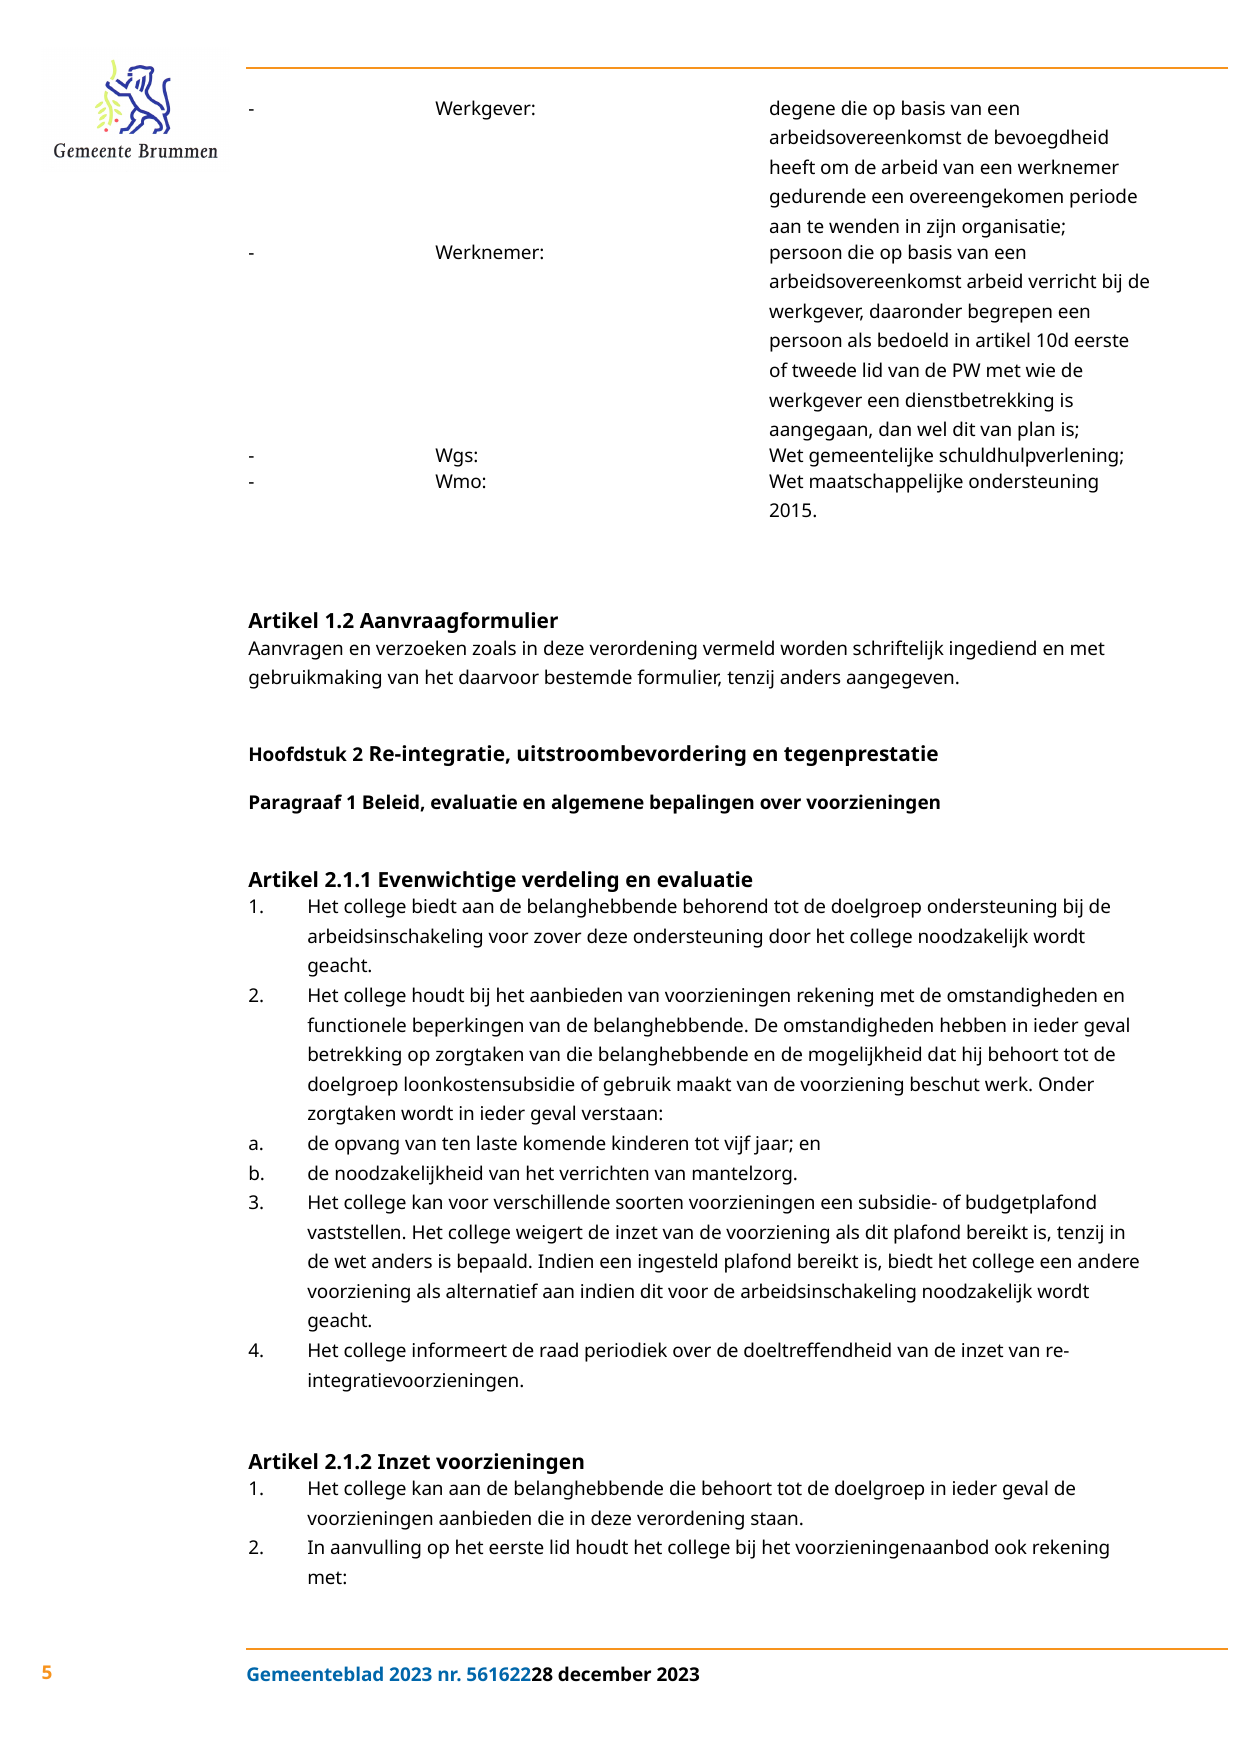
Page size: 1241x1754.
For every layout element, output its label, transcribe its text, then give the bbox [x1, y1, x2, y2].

list Het college kan aan de belanghebbende die behoort tot de doelgroep in ieder geval de voorzieningen aanbieden die in deze verordening staan. [248, 1475, 1152, 1531]
list Het college informeert de raad periodiek over de doeltreffendheid van de inzet van re-integratievoorzieningen. [248, 1337, 1152, 1392]
table_cell persoon die op basis van een arbeidsovereenkomst arbeid verricht bij de werkgever, daaronder begrepen een persoon als bedoeld in artikel 10d eerste of tweede lid van de PW met wie de werkgever een dienstbetrekking is aangegaan, dan wel dit van plan is; [769, 239, 1152, 442]
table_cell Wet maatschappelijke ondersteuning 2015. [769, 468, 1152, 523]
list Het college kan voor verschillende soorten voorzieningen een subsidie- of budgetplafond vaststellen. Het college weigert de inzet van de voorziening als dit plafond bereikt is, tenzij in de wet anders is bepaald. Indien een ingesteld plafond bereikt is, biedt het college een andere voorziening als alternatief aan indien dit voor de arbeidsinschakeling noodzakelijk wordt geacht. [248, 1189, 1152, 1333]
text Hoofdstuk 2 Re-integratie, uitstroombevordering en tegenprestatie [248, 739, 1152, 768]
list In aanvulling op het eerste lid houdt het college bij het voorzieningenaanbod ook rekening met: [248, 1534, 1152, 1590]
text Artikel 2.1.2 Inzet voorzieningen [248, 1447, 1152, 1475]
table_cell - [248, 468, 435, 523]
list Het college biedt aan de belanghebbende behorend tot de doelgroep ondersteuning bij de arbeidsinschakeling voor zover deze ondersteuning door het college noodzakelijk wordt geacht. [248, 893, 1152, 978]
text Artikel 2.1.1 Evenwichtige verdeling en evaluatie [248, 865, 1152, 893]
list de noodzakelijkheid van het verrichten van mantelzorg. [248, 1160, 1152, 1185]
table_cell - [248, 442, 435, 468]
table_cell degene die op basis van een arbeidsovereenkomst de bevoegdheid heeft om de arbeid van een werknemer gedurende een overeengekomen periode aan te wenden in zijn organisatie; [769, 95, 1152, 239]
table_cell - [248, 95, 435, 239]
table_cell Wgs: [435, 442, 769, 468]
text Artikel 1.2 Aanvraagformulier [248, 606, 1152, 635]
list de opvang van ten laste komende kinderen tot vijf jaar; en [248, 1130, 1152, 1156]
table_cell Wmo: [435, 468, 769, 523]
list Het college houdt bij het aanbieden van voorzieningen rekening met de omstandigheden en functionele beperkingen van de belanghebbende. De omstandigheden hebben in ieder geval betrekking op zorgtaken van die belanghebbende en de mogelijkheid dat hij behoort tot de doelgroep loonkostensubsidie of gebruik maakt van de voorziening beschut werk. Onder zorgtaken wordt in ieder geval verstaan: [248, 982, 1152, 1126]
table_cell Werkgever: [435, 95, 769, 239]
text Paragraaf 1 Beleid, evaluatie en algemene bepalingen over voorzieningen [248, 789, 1152, 814]
picture [41, 47, 231, 172]
text Aanvragen en verzoeken zoals in deze verordening vermeld worden schriftelijk ingediend en met gebruikmaking van het daarvoor bestemde formulier, tenzij anders aangegeven. [248, 635, 1152, 690]
table_cell - [248, 239, 435, 442]
table_cell Werknemer: [435, 239, 769, 442]
table_cell Wet gemeentelijke schuldhulpverlening; [769, 442, 1152, 468]
